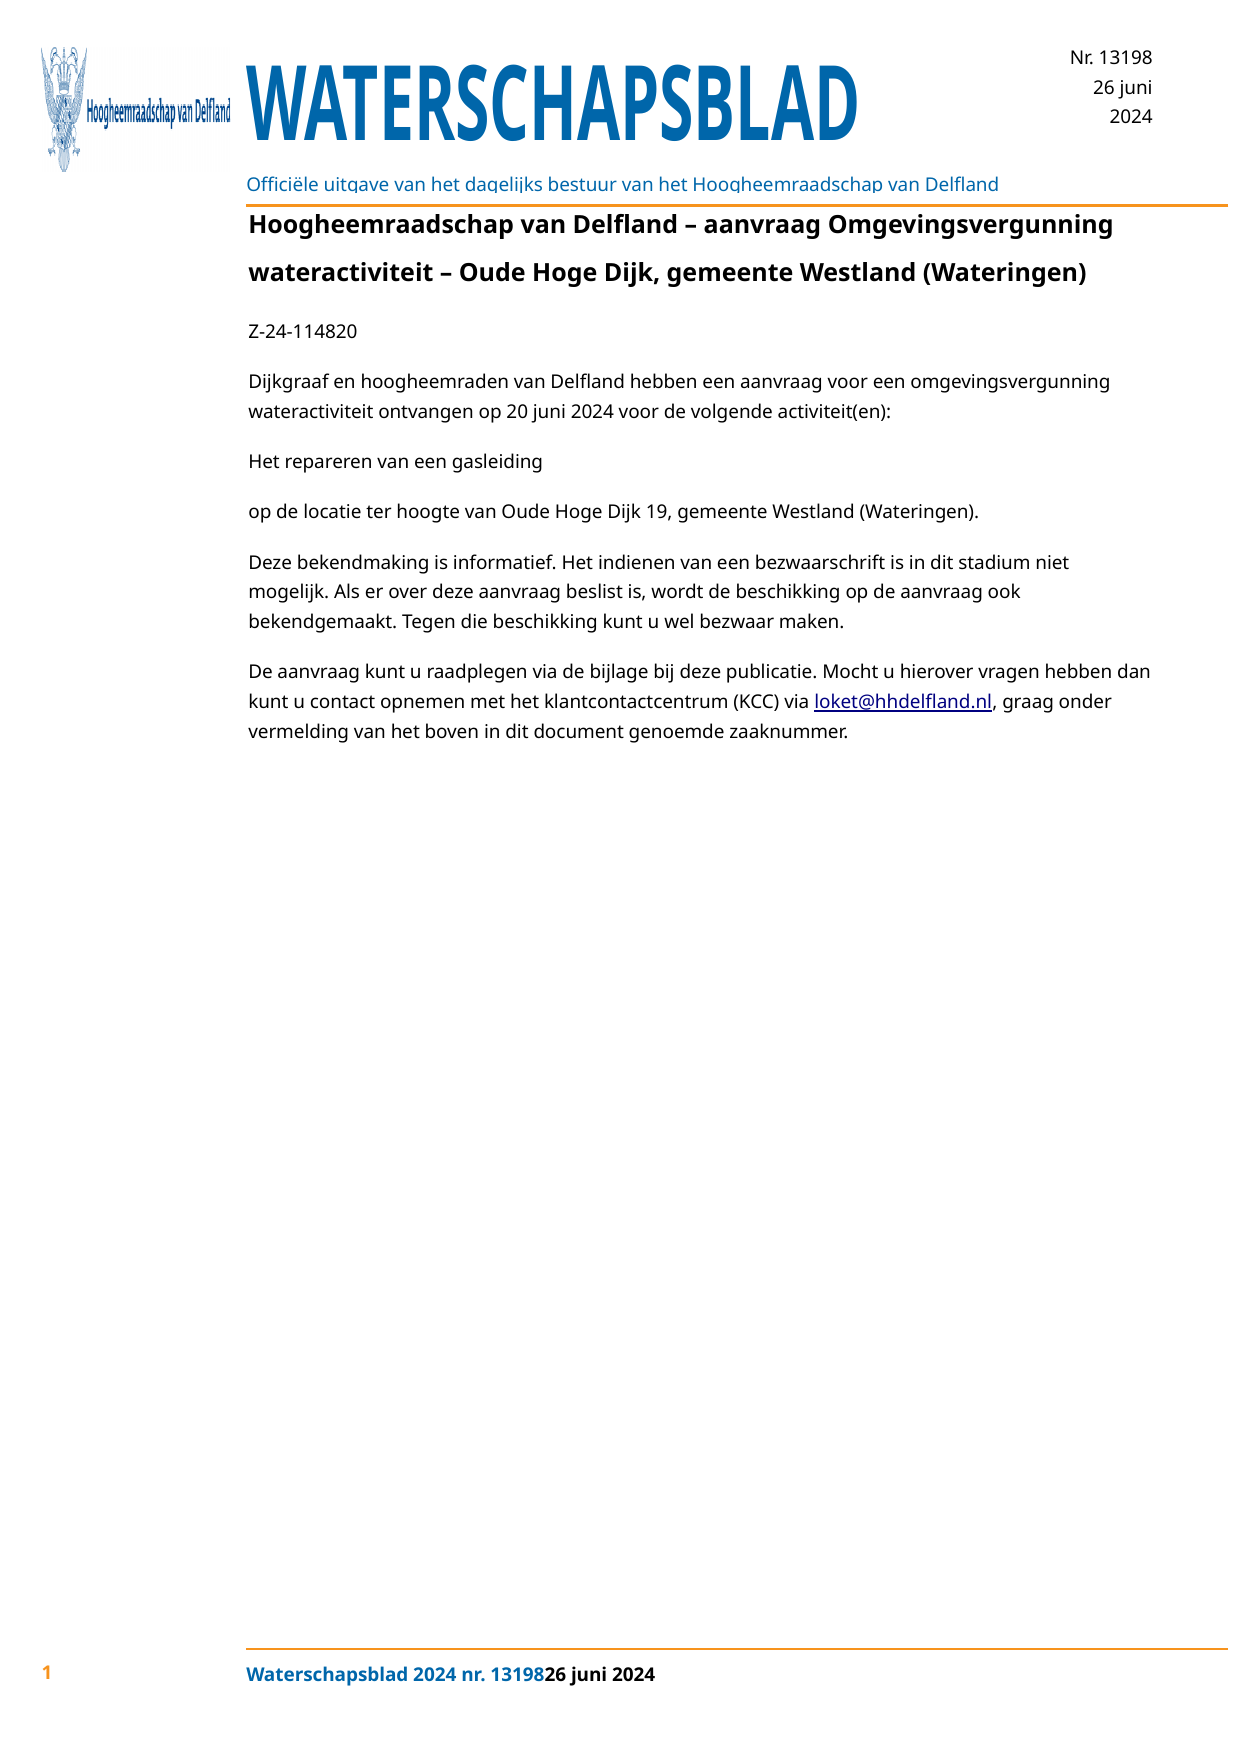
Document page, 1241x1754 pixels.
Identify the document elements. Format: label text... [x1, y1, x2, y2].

text Deze bekendmaking is informatief. Het indienen van een bezwaarschrift is in dit stadium niet mogelijk. Als er over deze aanvraag beslist is, wordt de beschikking op de aanvraag ook bekendgemaakt. Tegen die beschikking kunt u wel bezwaar maken. [248, 549, 1152, 634]
text Het repareren van een gasleiding [248, 448, 1152, 474]
picture [41, 47, 231, 172]
text Hoogheemraadschap van Delfland – aanvraag Omgevingsvergunning wateractiviteit – Oude Hoge Dijk, gemeente Westland (Wateringen) [248, 207, 1152, 288]
text De aanvraag kunt u raadplegen via de bijlage bij deze publicatie. Mocht u hierover vragen hebben dan kunt u contact opnemen met het klantcontactcentrum (KCC) via loket@hhdelfland.nl, graag onder vermelding van het boven in dit document genoemde zaaknummer. [248, 659, 1152, 744]
text Dijkgraaf en hoogheemraden van Delfland hebben een aanvraag voor een omgevingsvergunning wateractiviteit ontvangen op 20 juni 2024 voor de volgende activiteit(en): [248, 368, 1152, 424]
text op de locatie ter hoogte van Oude Hoge Dijk 19, gemeente Westland (Wateringen). [248, 499, 1152, 524]
text Z-24-114820 [248, 318, 1152, 344]
